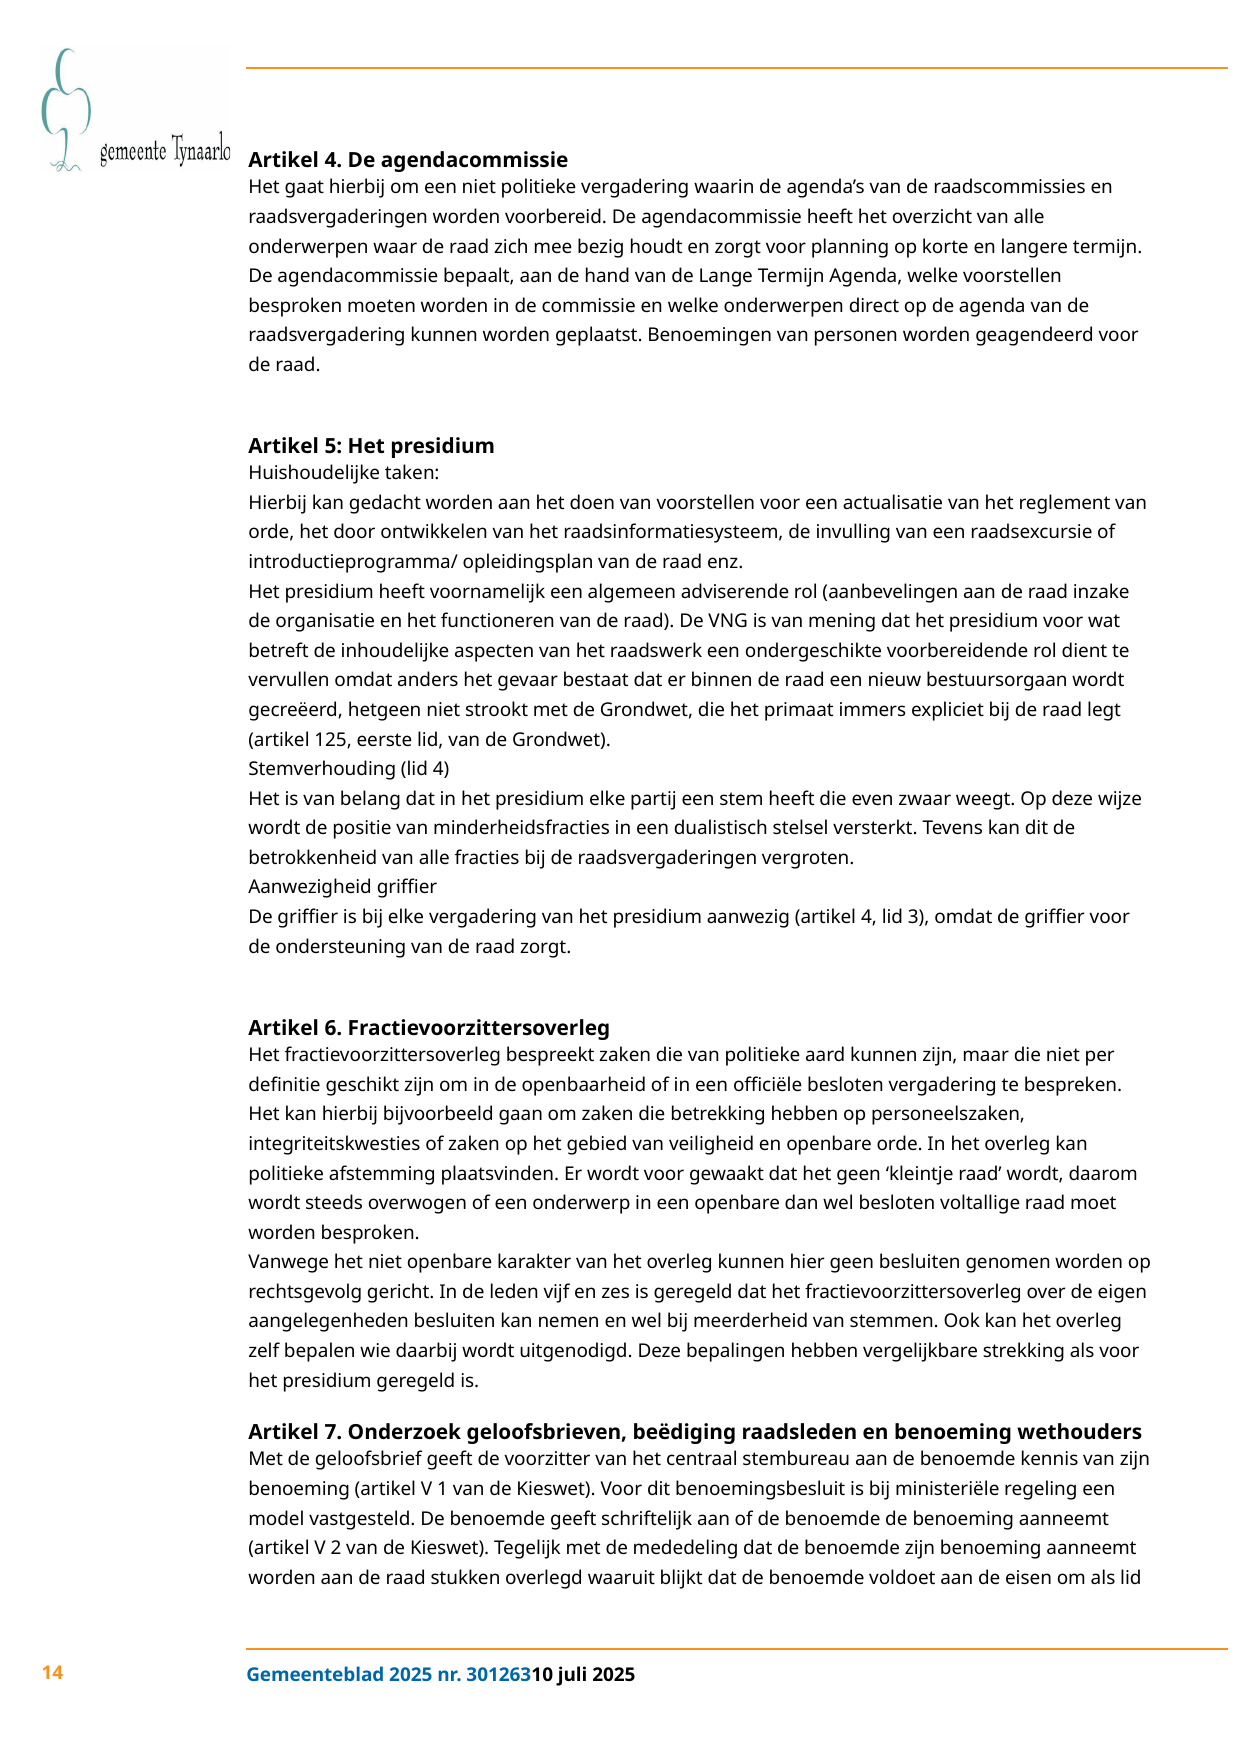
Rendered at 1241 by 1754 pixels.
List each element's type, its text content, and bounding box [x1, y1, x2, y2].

text Het fractievoorzittersoverleg bespreekt zaken die van politieke aard kunnen zijn, maar die niet per definitie geschikt zijn om in de openbaarheid of in een officiële besloten vergadering te bespreken. Het kan hierbij bijvoorbeeld gaan om zaken die betrekking hebben op personeelszaken, integriteitskwesties of zaken op het gebied van veiligheid en openbare orde. In het overleg kan politieke afstemming plaatsvinden. Er wordt voor gewaakt dat het geen ‘kleintje raad’ wordt, daarom wordt steeds overwogen of een onderwerp in een openbare dan wel besloten voltallige raad moet worden besproken. [248, 1041, 1152, 1244]
text De agendacommissie bepaalt, aan de hand van de Lange Termijn Agenda, welke voorstellen besproken moeten worden in de commissie en welke onderwerpen direct op de agenda van de raadsvergadering kunnen worden geplaatst. Benoemingen van personen worden geagendeerd voor de raad. [248, 262, 1152, 377]
text Het is van belang dat in het presidium elke partij een stem heeft die even zwaar weegt. Op deze wijze wordt de positie van minderheidsfracties in een dualistisch stelsel versterkt. Tevens kan dit de betrokkenheid van alle fracties bij de raadsvergaderingen vergroten. [248, 785, 1152, 870]
text Het gaat hierbij om een niet politieke vergadering waarin de agenda’s van de raadscommissies en raadsvergaderingen worden voorbereid. De agendacommissie heeft het overzicht van alle onderwerpen waar de raad zich mee bezig houdt en zorgt voor planning op korte en langere termijn. [248, 174, 1152, 258]
text Artikel 6. Fractievoorzittersoverleg [248, 1013, 1152, 1041]
text Hierbij kan gedacht worden aan het doen van voorstellen voor een actualisatie van het reglement van orde, het door ontwikkelen van het raadsinformatiesysteem, de invulling van een raadsexcursie of introductieprogramma/ opleidingsplan van de raad enz. [248, 489, 1152, 574]
text Artikel 5: Het presidium [248, 431, 1152, 459]
text Aanwezigheid griffier [248, 874, 1152, 899]
text Huishoudelijke taken: [248, 459, 1152, 485]
text De griffier is bij elke vergadering van het presidium aanwezig (artikel 4, lid 3), omdat de griffier voor de ondersteuning van de raad zorgt. [248, 903, 1152, 959]
picture [41, 47, 231, 172]
text Vanwege het niet openbare karakter van het overleg kunnen hier geen besluiten genomen worden op rechtsgevolg gericht. In de leden vijf en zes is geregeld dat het fractievoorzittersoverleg over de eigen aangelegenheden besluiten kan nemen en wel bij meerderheid van stemmen. Ook kan het overleg zelf bepalen wie daarbij wordt uitgenodigd. Deze bepalingen hebben vergelijkbare strekking als voor het presidium geregeld is. [248, 1248, 1152, 1392]
text Artikel 4. De agendacommissie [248, 145, 1152, 174]
text Artikel 7. Onderzoek geloofsbrieven, beëdiging raadsleden en benoeming wethouders [248, 1417, 1152, 1446]
text Stemverhouding (lid 4) [248, 755, 1152, 781]
text Het presidium heeft voornamelijk een algemeen adviserende rol (aanbevelingen aan de raad inzake de organisatie en het functioneren van de raad). De VNG is van mening dat het presidium voor wat betreft de inhoudelijke aspecten van het raadswerk een ondergeschikte voorbereidende rol dient te vervullen omdat anders het gevaar bestaat dat er binnen de raad een nieuw bestuursorgaan wordt gecreëerd, hetgeen niet strookt met de Grondwet, die het primaat immers expliciet bij de raad legt (artikel 125, eerste lid, van de Grondwet). [248, 578, 1152, 752]
text Met de geloofsbrief geeft de voorzitter van het centraal stembureau aan de benoemde kennis van zijn benoeming (artikel V 1 van de Kieswet). Voor dit benoemingsbesluit is bij ministeriële regeling een model vastgesteld. De benoemde geeft schriftelijk aan of de benoemde de benoeming aanneemt (artikel V 2 van de Kieswet). Tegelijk met de mededeling dat de benoemde zijn benoeming aanneemt worden aan de raad stukken overlegd waaruit blijkt dat de benoemde voldoet aan de eisen om als lid [248, 1446, 1152, 1590]
